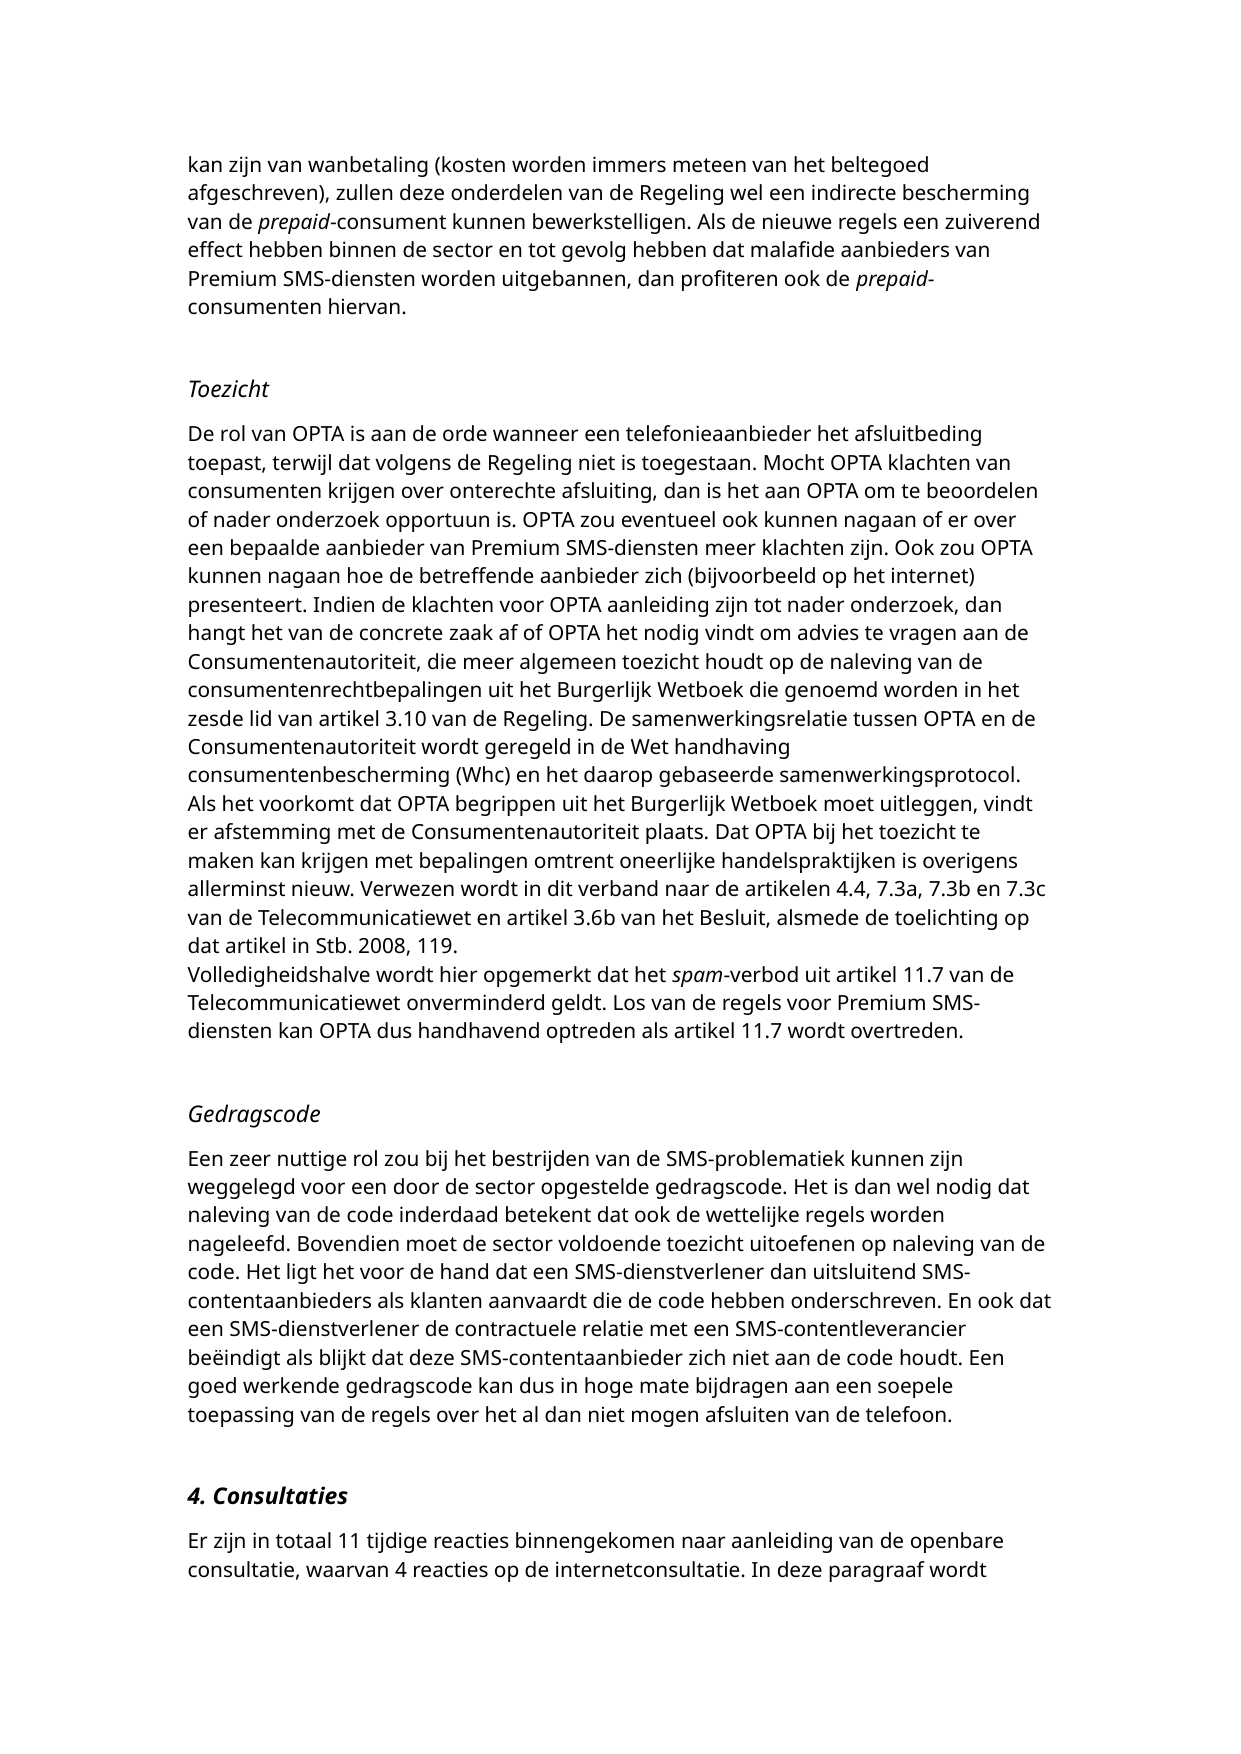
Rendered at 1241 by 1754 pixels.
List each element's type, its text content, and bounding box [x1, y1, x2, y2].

text Een zeer nuttige rol zou bij het bestrijden van de SMS-problematiek kunnen zijn weggelegd voor een door de sector opgestelde gedragscode. Het is dan wel nodig dat naleving van de code inderdaad betekent dat ook de wettelijke regels worden nageleefd. Bovendien moet de sector voldoende toezicht uitoefenen op naleving van de code. Het ligt het voor de hand dat een SMS-dienstverlener dan uitsluitend SMS-contentaanbieders als klanten aanvaardt die de code hebben onderschreven. En ook dat een SMS-dienstverlener de contractuele relatie met een SMS-contentleverancier beëindigt als blijkt dat deze SMS-contentaanbieder zich niet aan de code houdt. Een goed werkende gedragscode kan dus in hoge mate bijdragen aan een soepele toepassing van de regels over het al dan niet mogen afsluiten van de telefoon. [187, 1144, 1053, 1428]
subtitle Toezicht [187, 373, 1053, 404]
text De rol van OPTA is aan de orde wanneer een telefonieaanbieder het afsluitbeding toepast, terwijl dat volgens de Regeling niet is toegestaan. Mocht OPTA klachten van consumenten krijgen over onterechte afsluiting, dan is het aan OPTA om te beoordelen of nader onderzoek opportuun is. OPTA zou eventueel ook kunnen nagaan of er over een bepaalde aanbieder van Premium SMS-diensten meer klachten zijn. Ook zou OPTA kunnen nagaan hoe de betreffende aanbieder zich (bijvoorbeeld op het internet) presenteert. Indien de klachten voor OPTA aanleiding zijn tot nader onderzoek, dan hangt het van de concrete zaak af of OPTA het nodig vindt om advies te vragen aan de Consumentenautoriteit, die meer algemeen toezicht houdt op de naleving van de consumentenrechtbepalingen uit het Burgerlijk Wetboek die genoemd worden in het zesde lid van artikel 3.10 van de Regeling. De samenwerkingsrelatie tussen OPTA en de Consumentenautoriteit wordt geregeld in de Wet handhaving consumentenbescherming (Whc) en het daarop gebaseerde samenwerkingsprotocol. Als het voorkomt dat OPTA begrippen uit het Burgerlijk Wetboek moet uitleggen, vindt er afstemming met de Consumentenautoriteit plaats. Dat OPTA bij het toezicht te maken kan krijgen met bepalingen omtrent oneerlijke handelspraktijken is overigens allerminst nieuw. Verwezen wordt in dit verband naar de artikelen 4.4, 7.3a, 7.3b en 7.3c van de Telecommunicatiewet en artikel 3.6b van het Besluit, alsmede de toelichting op dat artikel in Stb. 2008, 119. [187, 419, 1053, 960]
subtitle Gedragscode [187, 1097, 1053, 1129]
subtitle 4. Consultaties [187, 1480, 1053, 1511]
text kan zijn van wanbetaling (kosten worden immers meteen van het beltegoed afgeschreven), zullen deze onderdelen van de Regeling wel een indirecte bescherming van de prepaid-consument kunnen bewerkstelligen. Als de nieuwe regels een zuiverend effect hebben binnen de sector en tot gevolg hebben dat malafide aanbieders van Premium SMS-diensten worden uitgebannen, dan profiteren ook de prepaid-consumenten hiervan. [187, 150, 1053, 321]
text Volledigheidshalve wordt hier opgemerkt dat het spam-verbod uit artikel 11.7 van de Telecommunicatiewet onverminderd geldt. Los van de regels voor Premium SMS-diensten kan OPTA dus handhavend optreden als artikel 11.7 wordt overtreden. [187, 960, 1053, 1045]
text Er zijn in totaal 11 tijdige reacties binnengekomen naar aanleiding van de openbare consultatie, waarvan 4 reacties op de internetconsultatie. In deze paragraaf wordt [187, 1526, 1053, 1583]
